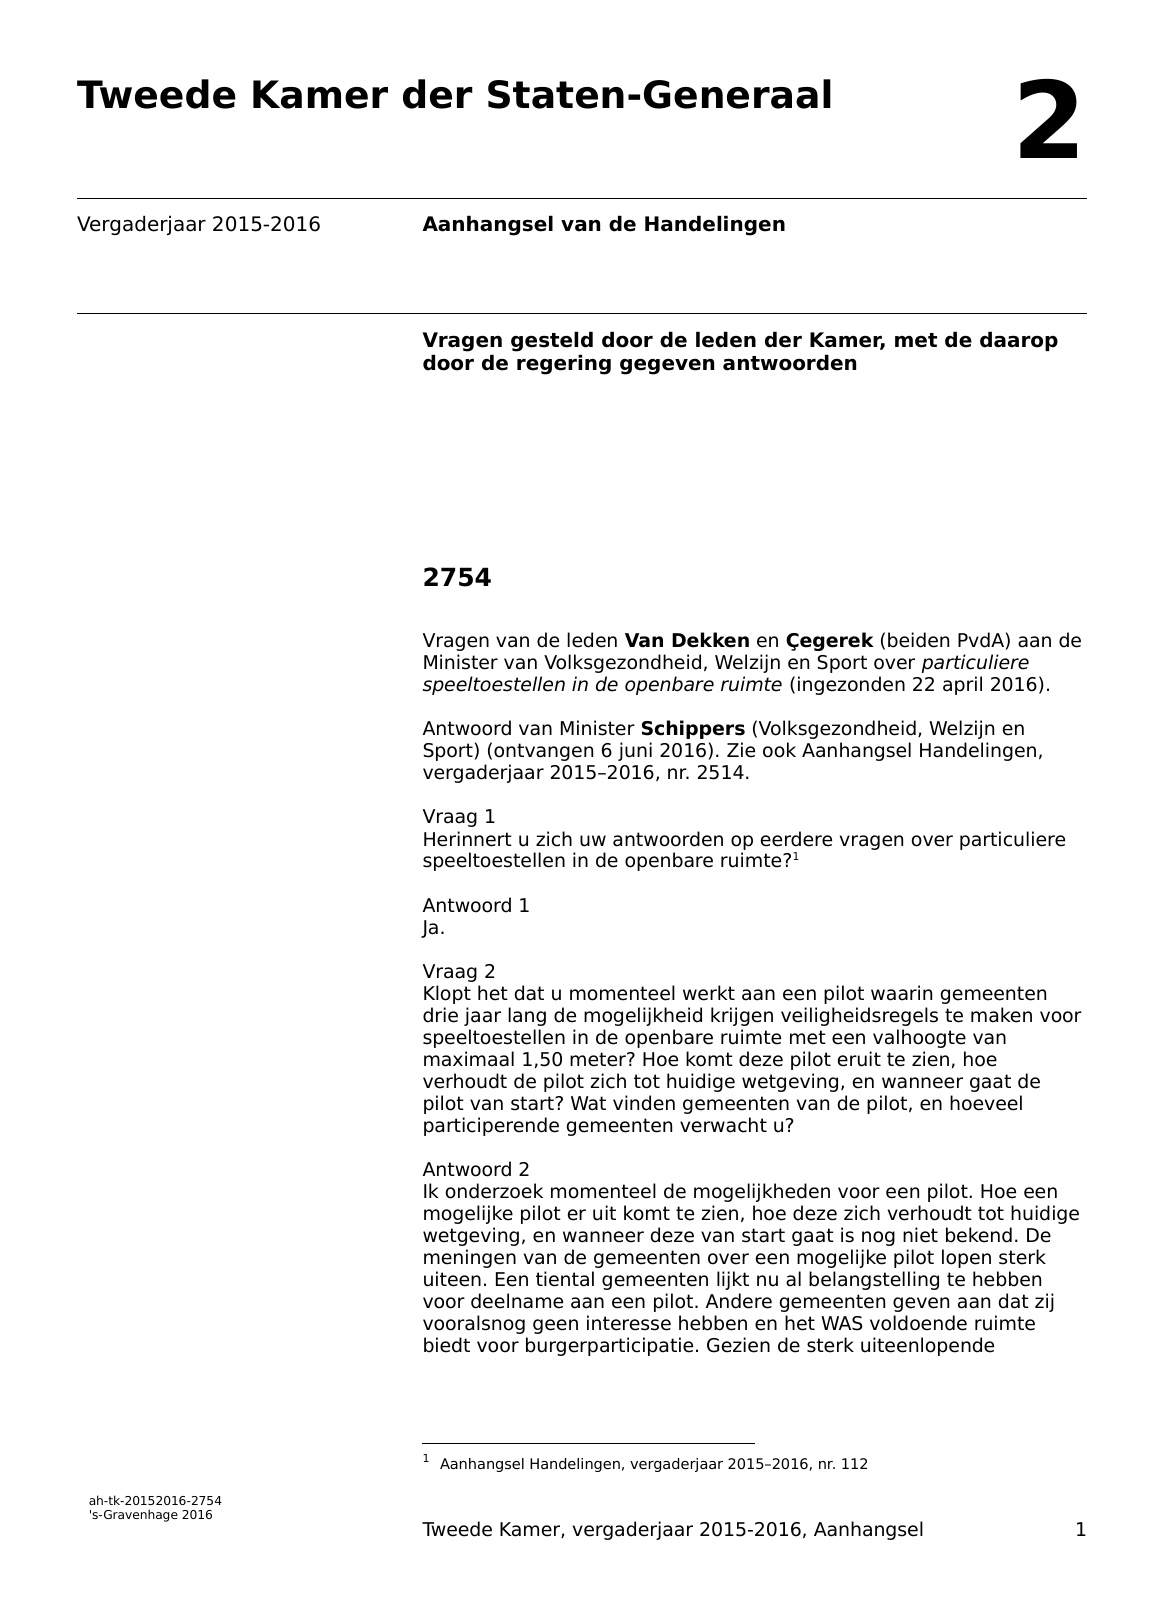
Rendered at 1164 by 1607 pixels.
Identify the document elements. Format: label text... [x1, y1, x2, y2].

text Antwoord 1 [422, 894, 1087, 917]
text Antwoord 2 [422, 1159, 1087, 1181]
table_cell Vergaderjaar 2015-2016 [77, 199, 422, 313]
text Vraag 1 [422, 806, 1087, 828]
table_cell Vragen gesteld door de leden der Kamer, met de daarop door de regering gegeven antwoorden [422, 314, 1087, 375]
text Vraag 2 [422, 961, 1087, 983]
text Ja. [422, 917, 1087, 938]
text Antwoord van Minister Schippers (Volksgezondheid, Welzijn en Sport) (ontvangen 6 juni 2016). Zie ook Aanhangsel Handelingen, vergaderjaar 2015–2016, nr. 2514. [422, 718, 1087, 784]
table_header 2 [886, 59, 1087, 198]
text Aanhangsel Handelingen, vergaderjaar 2015–2016, nr. 112 [422, 1452, 1087, 1474]
table_header Tweede Kamer der Staten-Generaal [77, 59, 886, 198]
table_cell [77, 314, 422, 375]
text 's-Gravenhage 2016 [88, 1508, 323, 1522]
text Ik onderzoek momenteel de mogelijkheden voor een pilot. Hoe een mogelijke pilot er uit komt te zien, hoe deze zich verhoudt tot huidige wetgeving, en wanneer deze van start gaat is nog niet bekend. De meningen van de gemeenten over een mogelijke pilot lopen sterk uiteen. Een tiental gemeenten lijkt nu al belangstelling te hebben voor deelname aan een pilot. Andere gemeenten geven aan dat zij vooralsnog geen interesse hebben en het WAS voldoende ruimte biedt voor burgerparticipatie. Gezien de sterk uiteenlopende [422, 1181, 1087, 1357]
table_cell Aanhangsel van de Handelingen [422, 199, 1087, 313]
text Herinnert u zich uw antwoorden op eerdere vragen over particuliere speeltoestellen in de openbare ruimte? [422, 828, 1087, 872]
text Klopt het dat u momenteel werkt aan een pilot waarin gemeenten drie jaar lang de mogelijkheid krijgen veiligheidsregels te maken voor speeltoestellen in de openbare ruimte met een valhoogte van maximaal 1,50 meter? Hoe komt deze pilot eruit te zien, hoe verhoudt de pilot zich tot huidige wetgeving, en wanneer gaat de pilot van start? Wat vinden gemeenten van de pilot, en hoeveel participerende gemeenten verwacht u? [422, 983, 1087, 1137]
text 2754 [422, 563, 1087, 592]
text Vragen van de leden Van Dekken en Çegerek (beiden PvdA) aan de Minister van Volksgezondheid, Welzijn en Sport over particuliere speeltoestellen in de openbare ruimte (ingezonden 22 april 2016). [422, 630, 1087, 696]
text ah-tk-20152016-2754 [88, 1494, 323, 1508]
